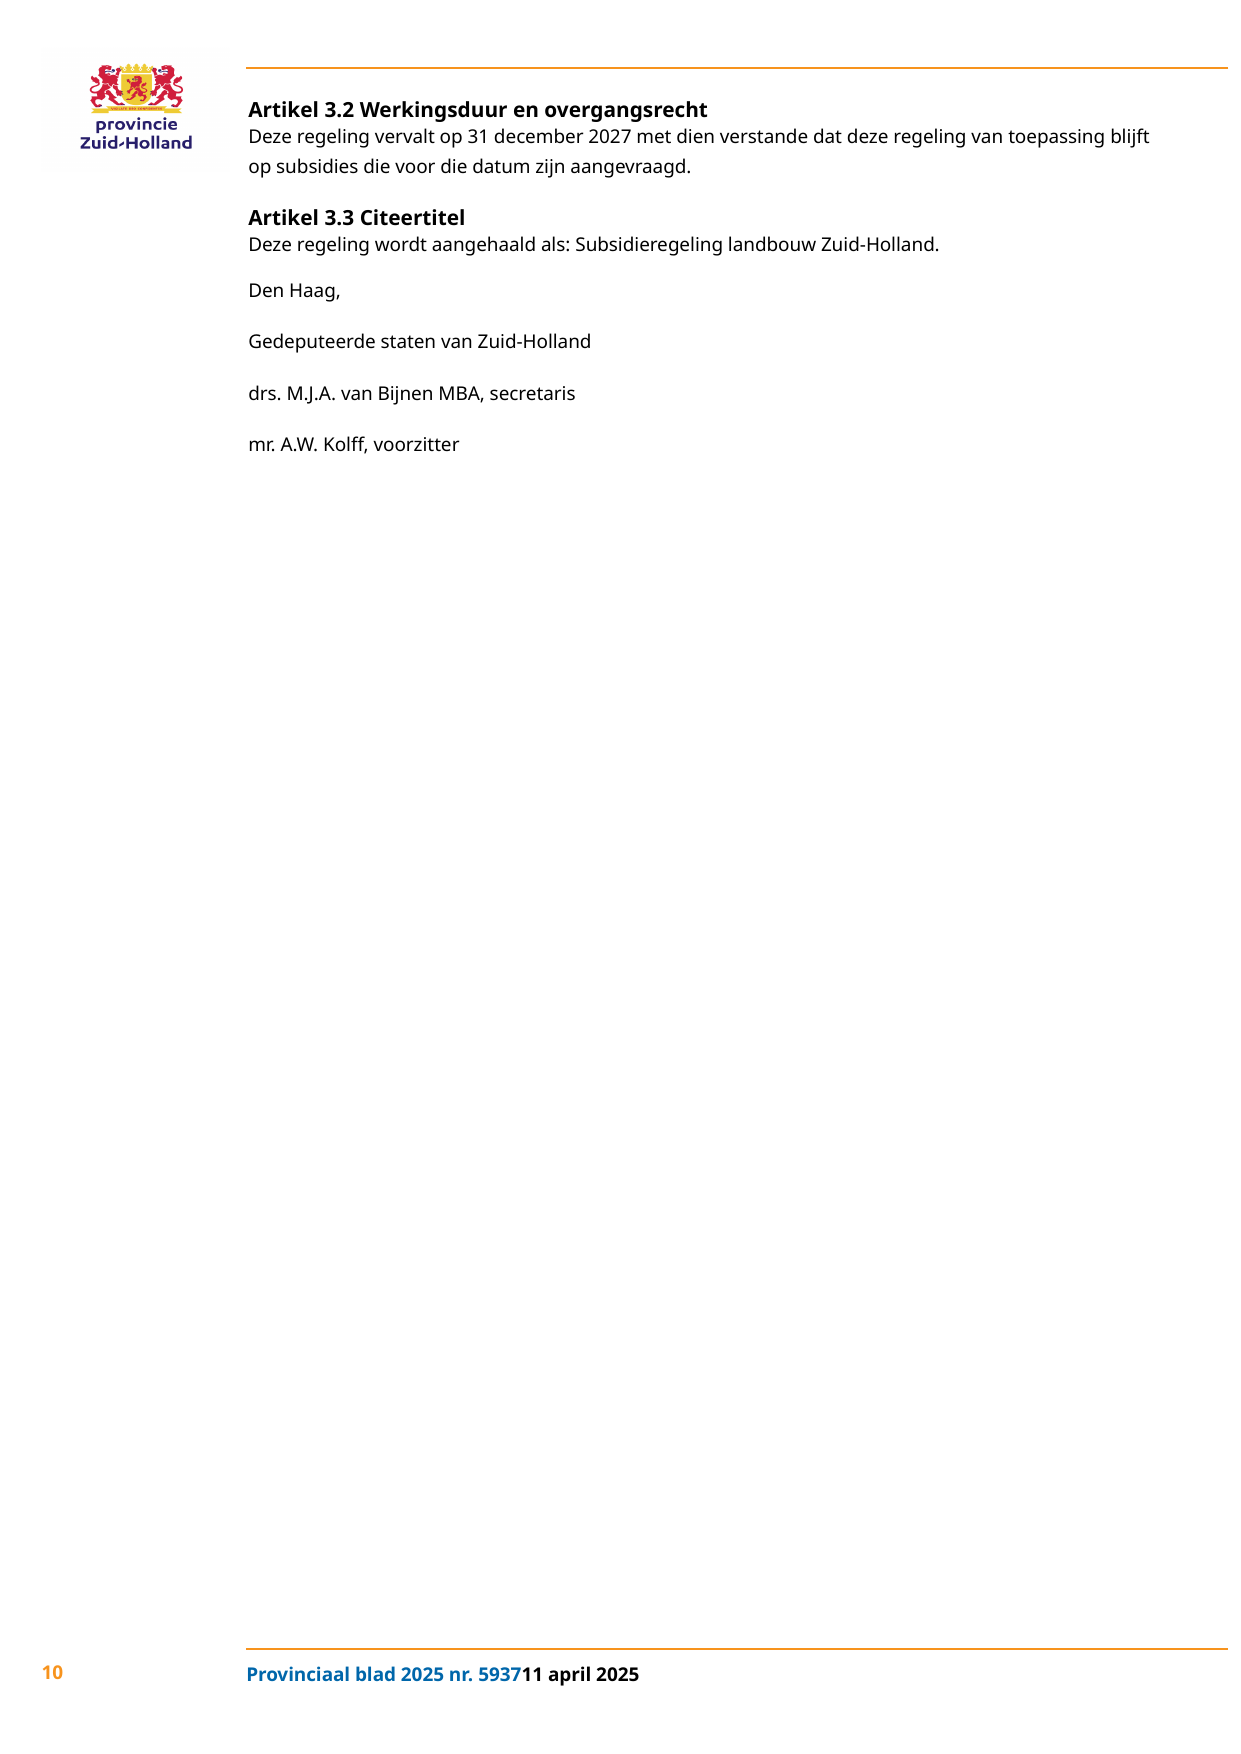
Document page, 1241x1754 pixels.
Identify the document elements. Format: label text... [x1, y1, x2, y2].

text Den Haag, [248, 277, 1152, 303]
text Artikel 3.3 Citeertitel [248, 203, 1152, 232]
picture [41, 47, 231, 172]
text mr. A.W. Kolff, voorzitter [248, 432, 1152, 457]
text Deze regeling wordt aangehaald als: Subsidieregeling landbouw Zuid-Holland. [248, 232, 1152, 257]
text Deze regeling vervalt op 31 december 2027 met dien verstande dat deze regeling van toepassing blijft op subsidies die voor die datum zijn aangevraagd. [248, 123, 1152, 178]
text Gedeputeerde staten van Zuid-Holland [248, 329, 1152, 354]
text Artikel 3.2 Werkingsduur en overgangsrecht [248, 95, 1152, 123]
text drs. M.J.A. van Bijnen MBA, secretaris [248, 380, 1152, 406]
